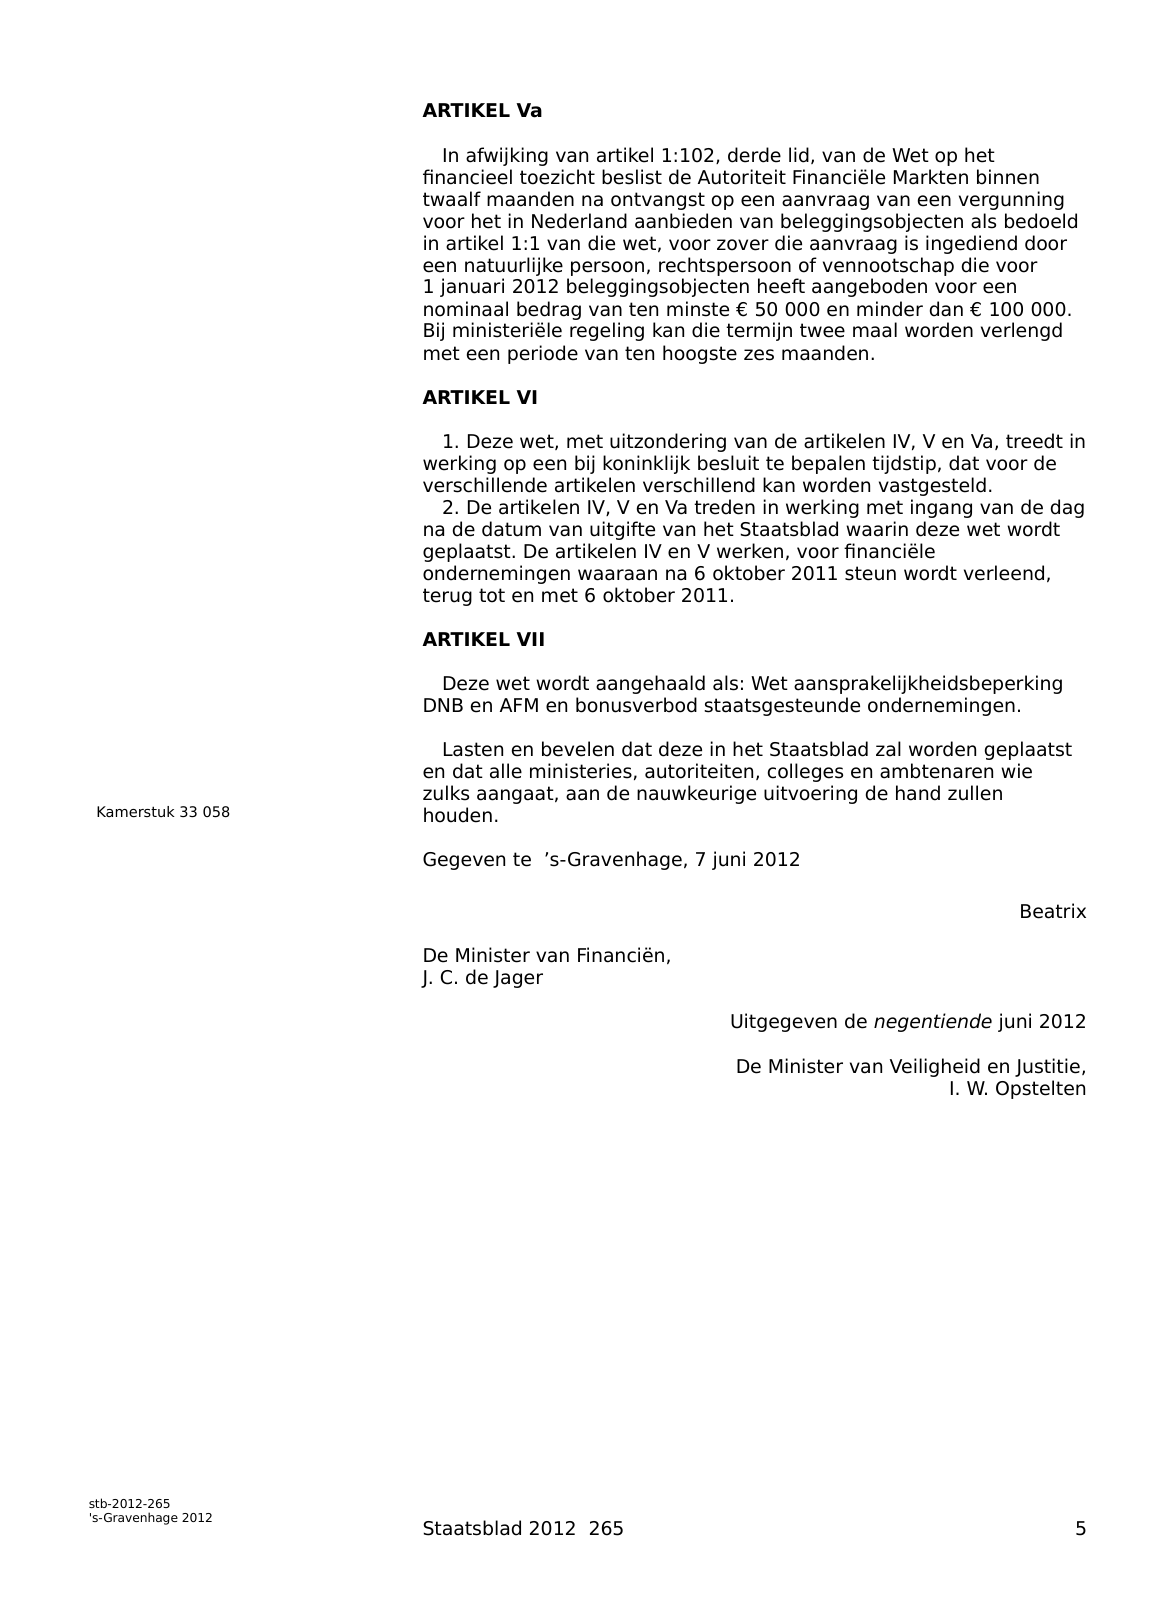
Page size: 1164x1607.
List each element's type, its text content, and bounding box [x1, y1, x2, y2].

text Deze wet wordt aangehaald als: Wet aansprakelijkheidsbeperking DNB en AFM en bonusverbod staatsgesteunde ondernemingen. [422, 673, 1087, 717]
text 2. De artikelen IV, V en Va treden in werking met ingang van de dag na de datum van uitgifte van het Staatsblad waarin deze wet wordt geplaatst. De artikelen IV en V werken, voor financiële ondernemingen waaraan na 6 oktober 2011 steun wordt verleend, terug tot en met 6 oktober 2011. [422, 497, 1087, 607]
text De Minister van Financiën, J. C. de Jager [422, 945, 1087, 989]
subtitle ARTIKEL Va [422, 100, 1087, 122]
text Uitgegeven de negentiende juni 2012 [422, 1011, 1087, 1033]
text Gegeven te ’s-Gravenhage, 7 juni 2012 [422, 849, 1087, 871]
text Kamerstuk 33 058 [77, 804, 396, 821]
text De Minister van Veiligheid en Justitie, I. W. Opstelten [422, 1056, 1087, 1099]
subtitle ARTIKEL VI [422, 387, 1087, 408]
text stb-2012-265 [88, 1497, 323, 1511]
text In afwijking van artikel 1:102, derde lid, van de Wet op het financieel toezicht beslist de Autoriteit Financiële Markten binnen twaalf maanden na ontvangst op een aanvraag van een vergunning voor het in Nederland aanbieden van beleggingsobjecten als bedoeld in artikel 1:1 van die wet, voor zover die aanvraag is ingediend door een natuurlijke persoon, rechtspersoon of vennootschap die voor 1 januari 2012 beleggingsobjecten heeft aangeboden voor een nominaal bedrag van ten minste € 50 000 en minder dan € 100 000. Bij ministeriële regeling kan die termijn twee maal worden verlengd met een periode van ten hoogste zes maanden. [422, 144, 1087, 364]
text Lasten en bevelen dat deze in het Staatsblad zal worden geplaatst en dat alle ministeries, autoriteiten, colleges en ambtenaren wie zulks aangaat, aan de nauwkeurige uitvoering de hand zullen houden. [422, 739, 1087, 827]
subtitle ARTIKEL VII [422, 629, 1087, 651]
text 1. Deze wet, met uitzondering van de artikelen IV, V en Va, treedt in werking op een bij koninklijk besluit te bepalen tijdstip, dat voor de verschillende artikelen verschillend kan worden vastgesteld. [422, 431, 1087, 497]
text 's-Gravenhage 2012 [88, 1511, 323, 1525]
text Beatrix [422, 901, 1087, 923]
